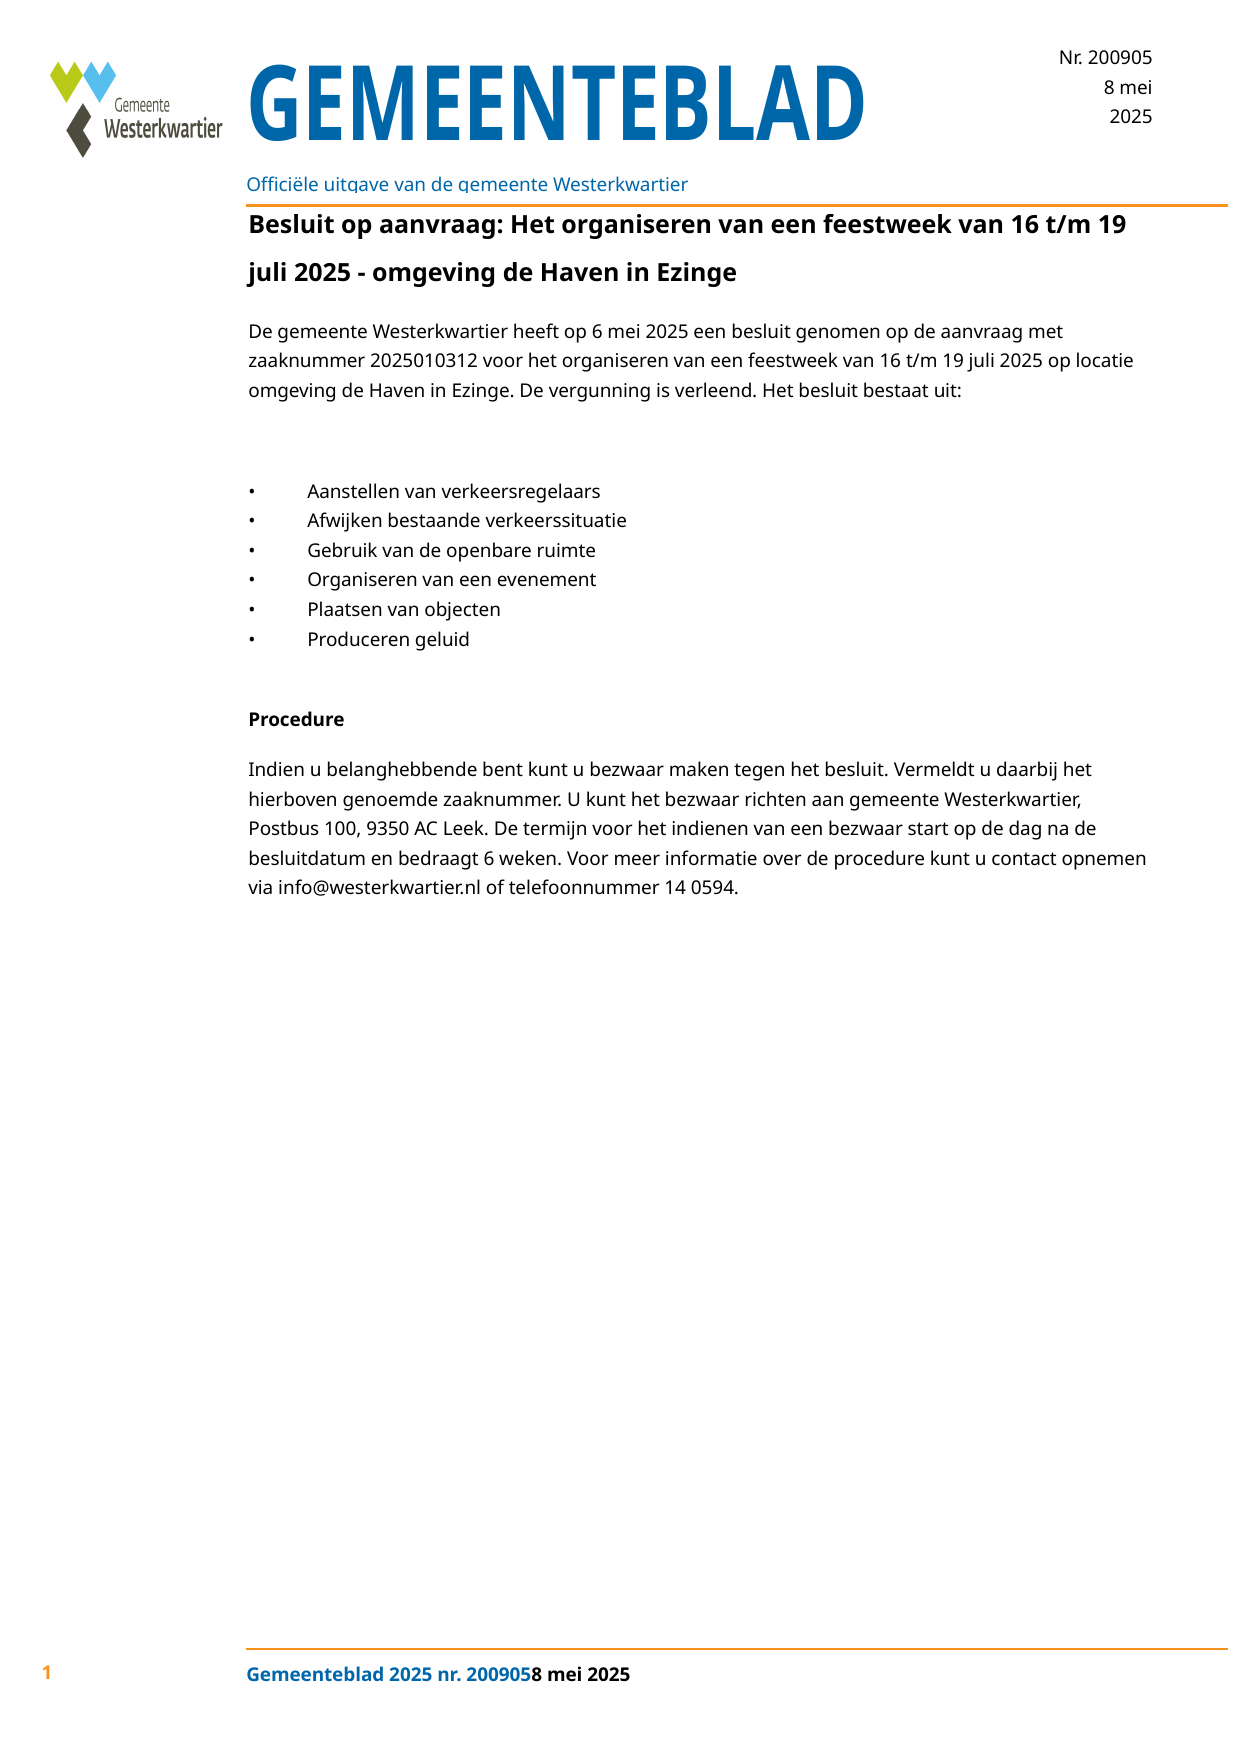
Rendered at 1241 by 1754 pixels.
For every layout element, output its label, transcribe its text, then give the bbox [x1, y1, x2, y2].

picture [41, 47, 231, 172]
text Besluit op aanvraag: Het organiseren van een feestweek van 16 t/m 19 juli 2025 - omgeving de Haven in Ezinge [248, 207, 1152, 288]
text Procedure [248, 706, 1152, 732]
list Afwijken bestaande verkeerssituatie [248, 507, 1152, 533]
list Produceren geluid [248, 626, 1152, 652]
list Aanstellen van verkeersregelaars [248, 478, 1152, 504]
text Indien u belanghebbende bent kunt u bezwaar maken tegen het besluit. Vermeldt u daarbij het hierboven genoemde zaaknummer. U kunt het bezwaar richten aan gemeente Westerkwartier, Postbus 100, 9350 AC Leek. De termijn voor het indienen van een bezwaar start op de dag na de besluitdatum en bedraagt 6 weken. Voor meer informatie over de procedure kunt u contact opnemen via info@westerkwartier.nl of telefoonnummer 14 0594. [248, 756, 1152, 900]
list Organiseren van een evenement [248, 567, 1152, 592]
text De gemeente Westerkwartier heeft op 6 mei 2025 een besluit genomen op de aanvraag met zaaknummer 2025010312 voor het organiseren van een feestweek van 16 t/m 19 juli 2025 op locatie omgeving de Haven in Ezinge. De vergunning is verleend. Het besluit bestaat uit: [248, 318, 1152, 403]
list Gebruik van de openbare ruimte [248, 537, 1152, 563]
list Plaatsen van objecten [248, 596, 1152, 622]
